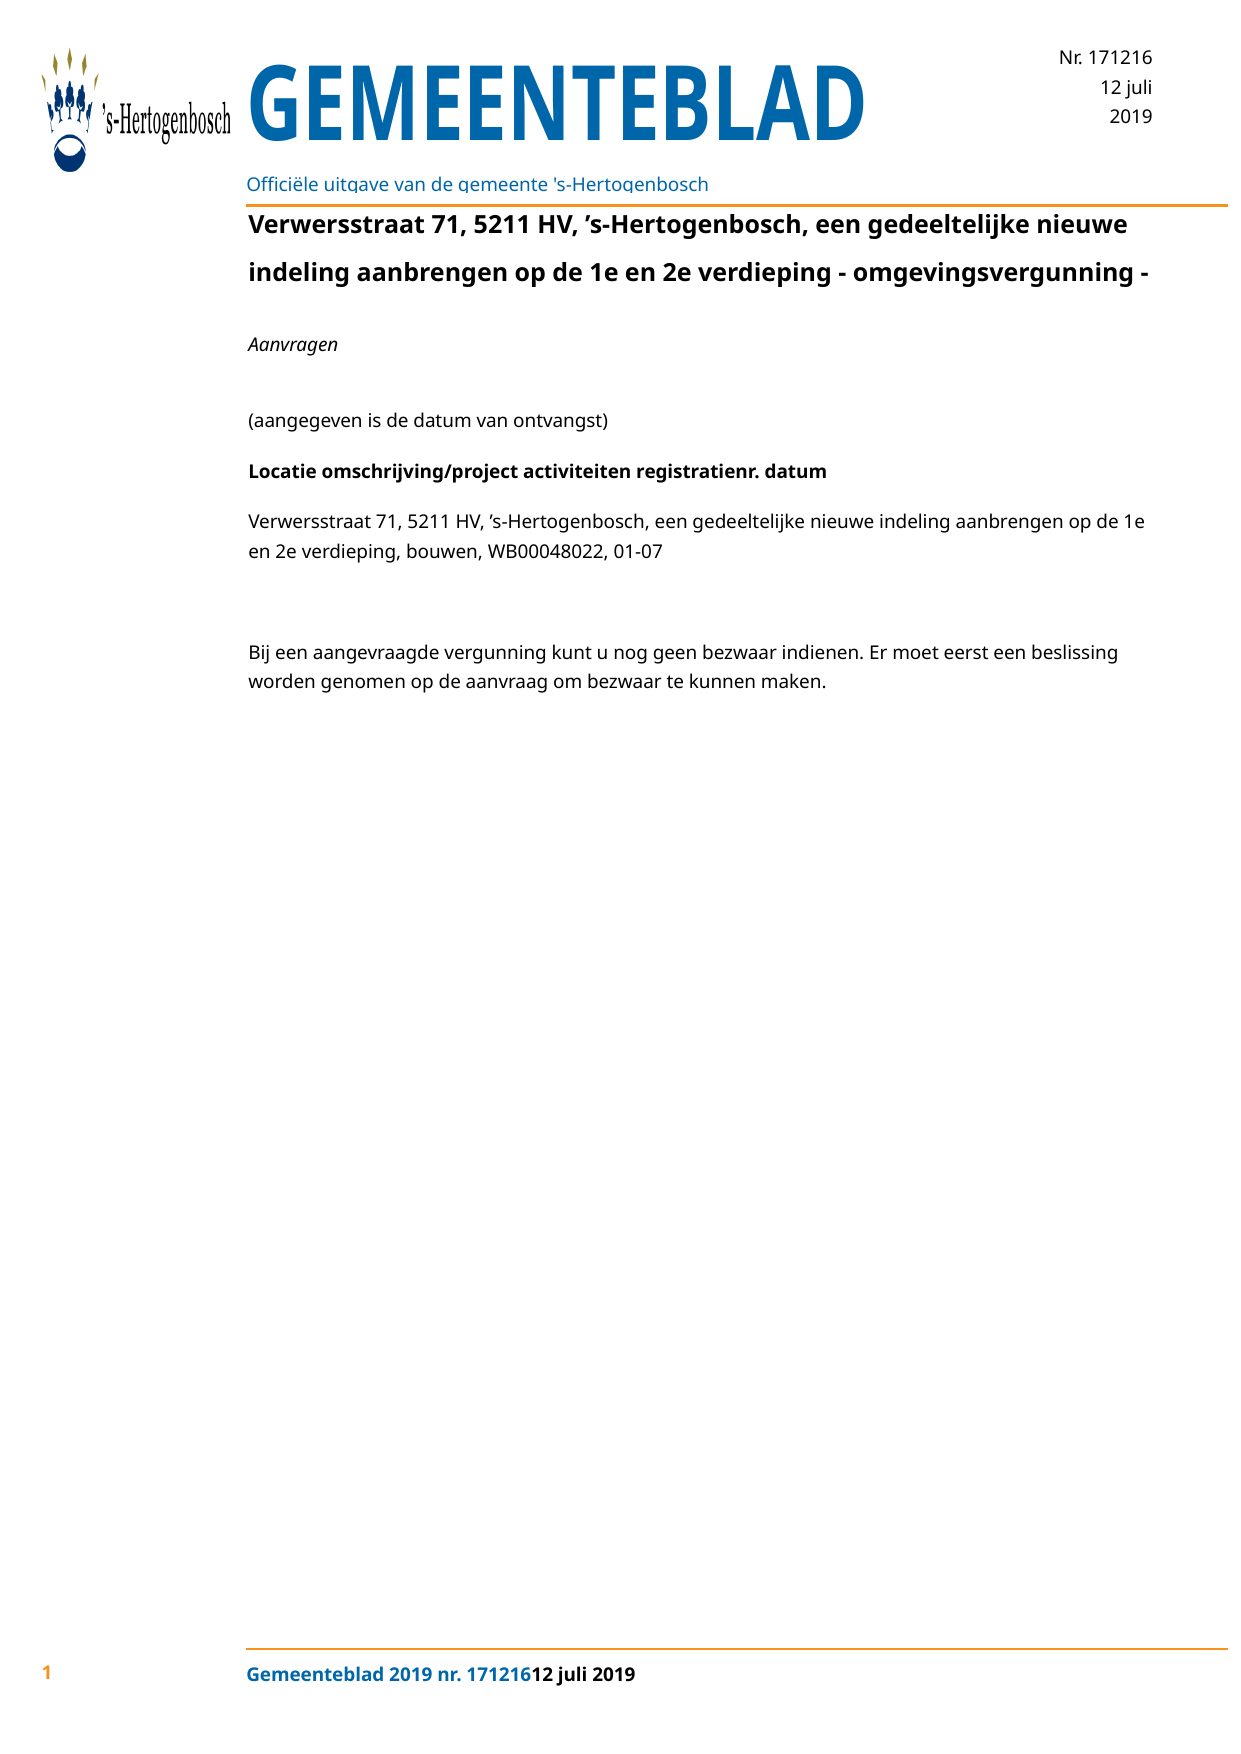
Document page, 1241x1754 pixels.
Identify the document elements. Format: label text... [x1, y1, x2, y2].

text Verwersstraat 71, 5211 HV, ’s-Hertogenbosch, een gedeeltelijke nieuwe indeling aanbrengen op de 1e en 2e verdieping, bouwen, WB00048022, 01-07 [248, 508, 1152, 564]
text Locatie omschrijving/project activiteiten registratienr. datum [248, 458, 1152, 484]
text Aanvragen [248, 331, 1152, 357]
text Bij een aangevraagde vergunning kunt u nog geen bezwaar indienen. Er moet eerst een beslissing worden genomen op de aanvraag om bezwaar te kunnen maken. [248, 639, 1152, 694]
text (aangegeven is de datum van ontvangst) [248, 408, 1152, 433]
text Verwersstraat 71, 5211 HV, ’s-Hertogenbosch, een gedeeltelijke nieuwe indeling aanbrengen op de 1e en 2e verdieping - omgevingsvergunning - [248, 207, 1152, 288]
picture [41, 47, 231, 172]
